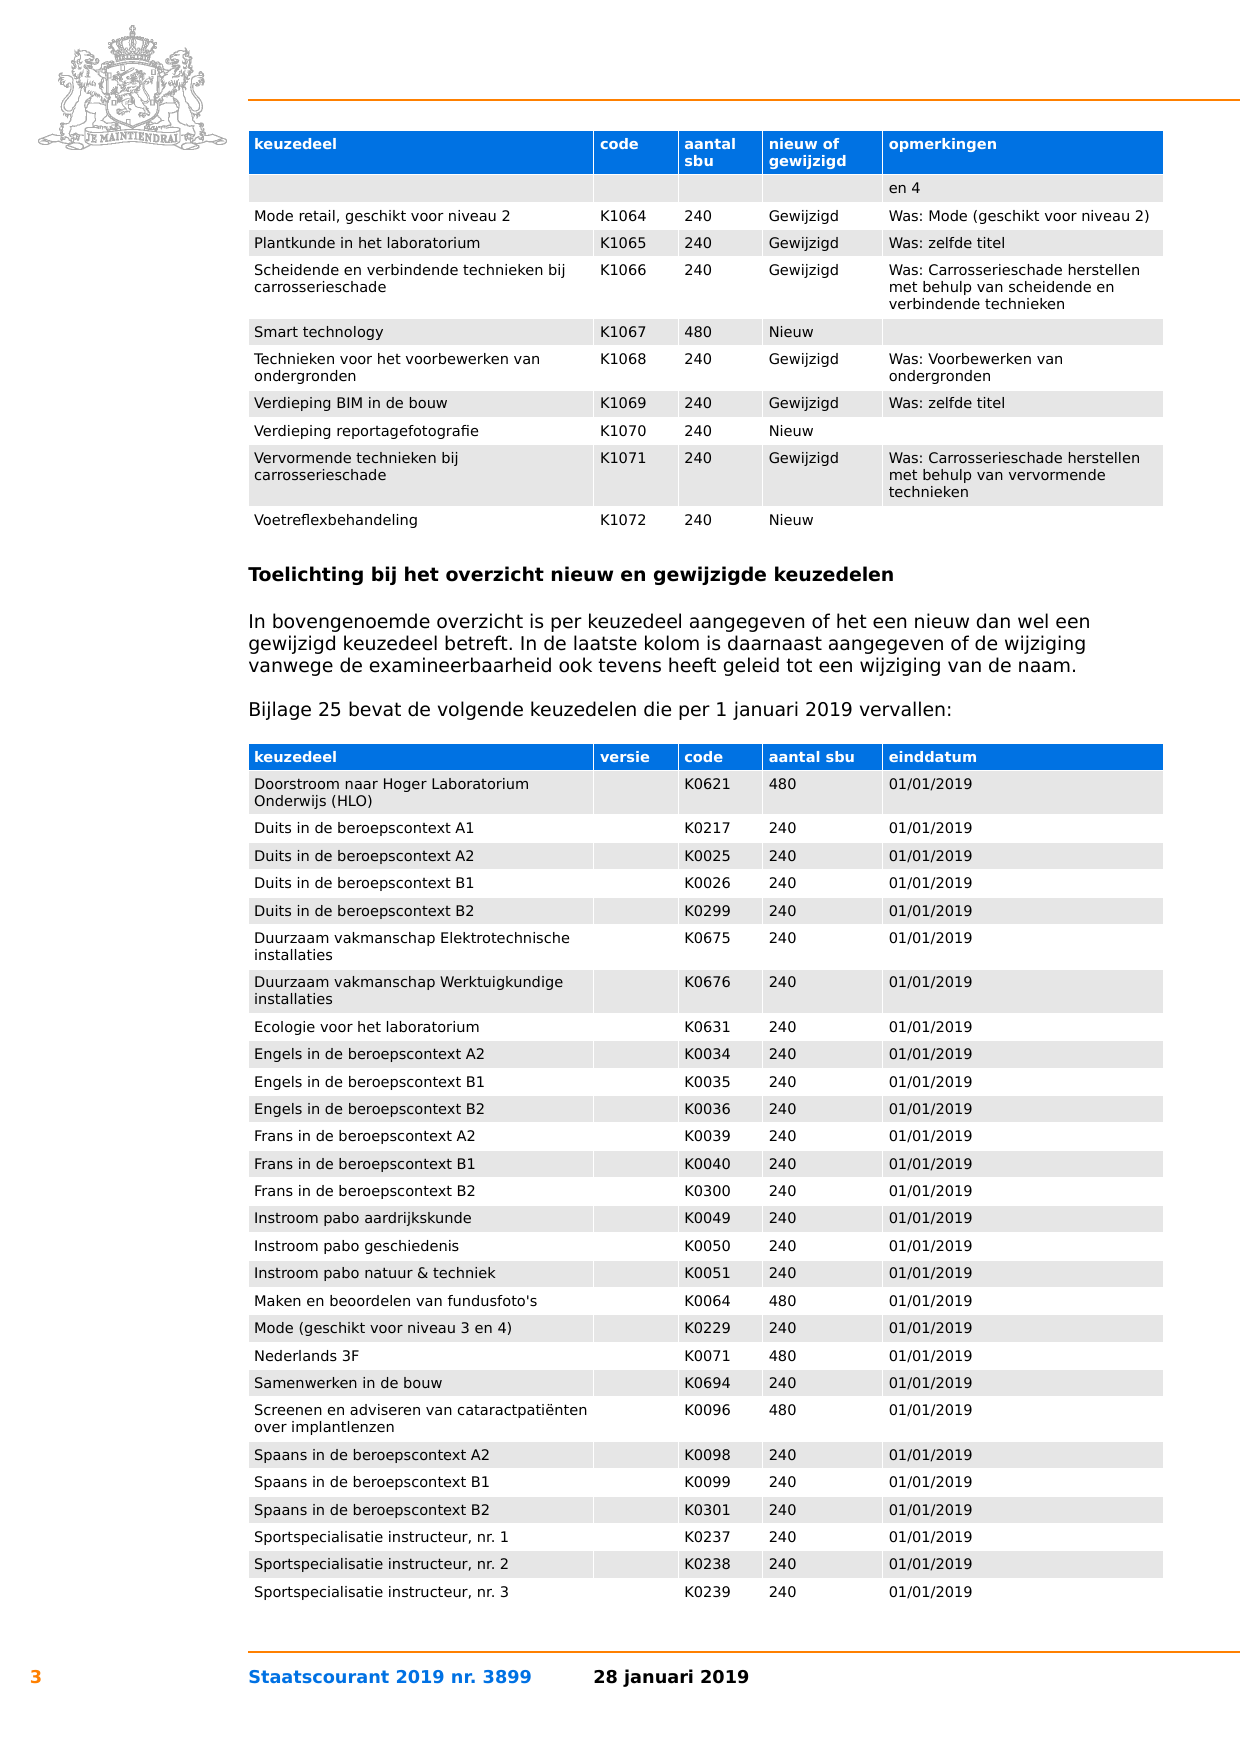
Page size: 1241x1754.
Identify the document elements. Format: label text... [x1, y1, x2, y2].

table_cell Sportspecialisatie instructeur, nr. 2 [249, 1551, 593, 1578]
table_header aantal sbu [679, 131, 762, 174]
table_cell 240 [763, 1041, 882, 1068]
table_cell 01/01/2019 [883, 1069, 1163, 1095]
table_cell 01/01/2019 [883, 1398, 1163, 1441]
table_cell 240 [763, 1069, 882, 1095]
table_cell Frans in de beroepscontext B1 [249, 1151, 593, 1177]
table_cell 240 [763, 1370, 882, 1396]
table_cell [594, 1288, 678, 1314]
table_cell Duurzaam vakmanschap Werktuigkundige installaties [249, 970, 593, 1013]
table_cell K0676 [679, 970, 762, 1013]
table_cell K0096 [679, 1398, 762, 1441]
table_cell K0035 [679, 1069, 762, 1095]
table_cell Ecologie voor het laboratorium [249, 1014, 593, 1040]
table_cell K0694 [679, 1370, 762, 1396]
table_cell Scheidende en verbindende technieken bij carrosserieschade [249, 258, 593, 318]
table_cell 01/01/2019 [883, 1315, 1163, 1342]
table_cell 240 [763, 898, 882, 924]
table_cell Spaans in de beroepscontext B1 [249, 1469, 593, 1496]
table_cell Smart technology [249, 319, 593, 345]
table_cell [594, 1469, 678, 1496]
table_header opmerkingen [883, 131, 1163, 174]
table_cell 240 [679, 230, 762, 256]
table_cell Nieuw [763, 507, 882, 533]
table_cell 240 [763, 1469, 882, 1496]
table_cell 01/01/2019 [883, 1524, 1163, 1550]
table_cell Duits in de beroepscontext A2 [249, 843, 593, 869]
table_cell 240 [763, 1315, 882, 1342]
table_cell 01/01/2019 [883, 1261, 1163, 1287]
table_cell K1066 [594, 258, 678, 318]
table_cell [594, 1206, 678, 1232]
table_cell 01/01/2019 [883, 1343, 1163, 1369]
table_cell 01/01/2019 [883, 870, 1163, 897]
table_cell K0064 [679, 1288, 762, 1314]
table_cell 01/01/2019 [883, 970, 1163, 1013]
table_cell Voetreflexbehandeling [249, 507, 593, 533]
table_header einddatum [883, 744, 1163, 770]
table_cell K0300 [679, 1178, 762, 1205]
table_cell K1069 [594, 391, 678, 417]
table_cell 240 [763, 870, 882, 897]
table_cell Frans in de beroepscontext A2 [249, 1124, 593, 1150]
table_header code [679, 744, 762, 770]
table_cell K1065 [594, 230, 678, 256]
table_cell Was: zelfde titel [883, 230, 1163, 256]
table_cell 240 [763, 925, 882, 968]
table_cell 240 [763, 816, 882, 842]
table_cell K0098 [679, 1442, 762, 1468]
table_cell 240 [763, 1014, 882, 1040]
table_cell Plantkunde in het laboratorium [249, 230, 593, 256]
table_cell 01/01/2019 [883, 1370, 1163, 1396]
table_header nieuw of gewijzigd [763, 131, 882, 174]
table_cell [594, 1014, 678, 1040]
table_cell 240 [763, 1178, 882, 1205]
table_cell 01/01/2019 [883, 1206, 1163, 1232]
table_cell Gewijzigd [763, 230, 882, 256]
table_cell Duits in de beroepscontext A1 [249, 816, 593, 842]
table_cell K0051 [679, 1261, 762, 1287]
table_cell 01/01/2019 [883, 1041, 1163, 1068]
table_cell K1070 [594, 418, 678, 444]
table_cell 01/01/2019 [883, 1014, 1163, 1040]
table_cell K1072 [594, 507, 678, 533]
table_cell [594, 1343, 678, 1369]
table_cell K1071 [594, 445, 678, 506]
table_cell 01/01/2019 [883, 1469, 1163, 1496]
table_cell 480 [763, 1288, 882, 1314]
table_cell 01/01/2019 [883, 771, 1163, 814]
table_cell K0071 [679, 1343, 762, 1369]
table_cell [883, 418, 1163, 444]
table_cell Engels in de beroepscontext B1 [249, 1069, 593, 1095]
table_cell Maken en beoordelen van fundusfoto's [249, 1288, 593, 1314]
table_cell K0301 [679, 1497, 762, 1523]
table_cell 01/01/2019 [883, 1178, 1163, 1205]
table_cell K0025 [679, 843, 762, 869]
table_cell Gewijzigd [763, 203, 882, 229]
table_cell 01/01/2019 [883, 1579, 1163, 1605]
table_cell 240 [763, 1206, 882, 1232]
table_cell [594, 1524, 678, 1550]
table_cell [594, 1233, 678, 1259]
table_cell K1064 [594, 203, 678, 229]
table_cell K0675 [679, 925, 762, 968]
table_cell K0040 [679, 1151, 762, 1177]
table_cell Frans in de beroepscontext B2 [249, 1178, 593, 1205]
table_cell [594, 1041, 678, 1068]
table_header keuzedeel [249, 744, 593, 770]
table_cell 240 [763, 1442, 882, 1468]
table_header versie [594, 744, 678, 770]
table_cell 01/01/2019 [883, 1096, 1163, 1122]
table_cell Samenwerken in de bouw [249, 1370, 593, 1396]
table_cell Was: Voorbewerken van ondergronden [883, 346, 1163, 389]
table_cell Instroom pabo natuur & techniek [249, 1261, 593, 1287]
table_cell K1067 [594, 319, 678, 345]
table_cell Sportspecialisatie instructeur, nr. 1 [249, 1524, 593, 1550]
table_cell 240 [763, 843, 882, 869]
text Bijlage 25 bevat de volgende keuzedelen die per 1 januari 2019 vervallen: [248, 699, 1163, 721]
table_cell 240 [763, 1579, 882, 1605]
table_cell 240 [679, 391, 762, 417]
table_cell 240 [679, 346, 762, 389]
table_cell [594, 1151, 678, 1177]
table_cell 01/01/2019 [883, 1551, 1163, 1578]
table_cell [594, 1370, 678, 1396]
table_cell Gewijzigd [763, 258, 882, 318]
text In bovengenoemde overzicht is per keuzedeel aangegeven of het een nieuw dan wel een gewijzigd keuzedeel betreft. In de laatste kolom is daarnaast aangegeven of de wijziging vanwege de examineerbaarheid ook tevens heeft geleid tot een wijziging van de naam. [248, 611, 1163, 677]
table_cell K0049 [679, 1206, 762, 1232]
picture [38, 25, 227, 150]
table_cell 01/01/2019 [883, 925, 1163, 968]
table_cell [249, 175, 593, 202]
table_cell Duits in de beroepscontext B1 [249, 870, 593, 897]
table_cell Gewijzigd [763, 391, 882, 417]
table_cell 240 [763, 1124, 882, 1150]
table_cell K0631 [679, 1014, 762, 1040]
table_cell Engels in de beroepscontext A2 [249, 1041, 593, 1068]
table_cell [594, 1261, 678, 1287]
table_cell 480 [763, 771, 882, 814]
table_cell Mode (geschikt voor niveau 3 en 4) [249, 1315, 593, 1342]
table_cell K0239 [679, 1579, 762, 1605]
table_cell 240 [679, 258, 762, 318]
table_cell [883, 319, 1163, 345]
table_cell K0099 [679, 1469, 762, 1496]
table_cell 01/01/2019 [883, 816, 1163, 842]
table_cell [594, 1551, 678, 1578]
table_cell 240 [763, 1524, 882, 1550]
table_cell 240 [763, 1096, 882, 1122]
table_cell 240 [763, 1551, 882, 1578]
table_cell Was: Carrosserieschade herstellen met behulp van vervormende technieken [883, 445, 1163, 506]
table_cell [594, 1124, 678, 1150]
table_cell K1068 [594, 346, 678, 389]
table_cell K0237 [679, 1524, 762, 1550]
table_cell [594, 898, 678, 924]
table_cell 01/01/2019 [883, 1233, 1163, 1259]
table_cell [594, 1442, 678, 1468]
table_cell 01/01/2019 [883, 1442, 1163, 1468]
table_cell 240 [763, 1497, 882, 1523]
table_cell Instroom pabo aardrijkskunde [249, 1206, 593, 1232]
table_cell [594, 1178, 678, 1205]
table_cell [594, 1579, 678, 1605]
table_cell K0217 [679, 816, 762, 842]
table_cell 01/01/2019 [883, 898, 1163, 924]
table_cell 480 [763, 1343, 882, 1369]
table_cell 01/01/2019 [883, 1288, 1163, 1314]
table_cell 01/01/2019 [883, 843, 1163, 869]
table_cell [594, 1497, 678, 1523]
table_cell Gewijzigd [763, 445, 882, 506]
table_cell 240 [679, 418, 762, 444]
table_cell [594, 843, 678, 869]
table_cell K0299 [679, 898, 762, 924]
table_cell 01/01/2019 [883, 1124, 1163, 1150]
table_cell 240 [763, 1233, 882, 1259]
table_cell [594, 1398, 678, 1441]
table_cell 01/01/2019 [883, 1497, 1163, 1523]
table_cell 240 [679, 203, 762, 229]
table_cell en 4 [883, 175, 1163, 202]
table_cell [594, 925, 678, 968]
table_header keuzedeel [249, 131, 593, 174]
table_cell Doorstroom naar Hoger Laboratorium Onderwijs (HLO) [249, 771, 593, 814]
table_cell 240 [763, 970, 882, 1013]
table_cell Nederlands 3F [249, 1343, 593, 1369]
table_cell [594, 1096, 678, 1122]
table_cell [594, 816, 678, 842]
table_cell 240 [763, 1151, 882, 1177]
table_cell [883, 507, 1163, 533]
table_cell Duurzaam vakmanschap Elektrotechnische installaties [249, 925, 593, 968]
table_cell 240 [679, 445, 762, 506]
table_cell Engels in de beroepscontext B2 [249, 1096, 593, 1122]
table_cell Spaans in de beroepscontext A2 [249, 1442, 593, 1468]
table_cell Instroom pabo geschiedenis [249, 1233, 593, 1259]
table_cell [594, 870, 678, 897]
table_cell Nieuw [763, 319, 882, 345]
table_header code [594, 131, 678, 174]
table_cell Verdieping BIM in de bouw [249, 391, 593, 417]
table_cell Was: Mode (geschikt voor niveau 2) [883, 203, 1163, 229]
table_cell Mode retail, geschikt voor niveau 2 [249, 203, 593, 229]
table_cell K0050 [679, 1233, 762, 1259]
table_header aantal sbu [763, 744, 882, 770]
table_cell 480 [679, 319, 762, 345]
table_cell Spaans in de beroepscontext B2 [249, 1497, 593, 1523]
table_cell Technieken voor het voorbewerken van ondergronden [249, 346, 593, 389]
table_cell Was: Carrosserieschade herstellen met behulp van scheidende en verbindende technieken [883, 258, 1163, 318]
table_cell [594, 1069, 678, 1095]
table_cell Screenen en adviseren van cataractpatiënten over implantlenzen [249, 1398, 593, 1441]
table_cell K0238 [679, 1551, 762, 1578]
table_cell [763, 175, 882, 202]
table_cell [594, 970, 678, 1013]
table_cell K0229 [679, 1315, 762, 1342]
table_cell [594, 175, 678, 202]
subtitle Toelichting bij het overzicht nieuw en gewijzigde keuzedelen [248, 564, 1163, 586]
table_cell [679, 175, 762, 202]
table_cell Vervormende technieken bij carrosserieschade [249, 445, 593, 506]
table_cell 240 [763, 1261, 882, 1287]
table_cell [594, 1315, 678, 1342]
table_cell Verdieping reportagefotografie [249, 418, 593, 444]
table_cell Was: zelfde titel [883, 391, 1163, 417]
table_cell K0036 [679, 1096, 762, 1122]
table_cell 240 [679, 507, 762, 533]
table_cell Sportspecialisatie instructeur, nr. 3 [249, 1579, 593, 1605]
table_cell K0026 [679, 870, 762, 897]
table_cell Duits in de beroepscontext B2 [249, 898, 593, 924]
table_cell Gewijzigd [763, 346, 882, 389]
table_cell [594, 771, 678, 814]
table_cell K0621 [679, 771, 762, 814]
table_cell 01/01/2019 [883, 1151, 1163, 1177]
table_cell K0039 [679, 1124, 762, 1150]
table_cell Nieuw [763, 418, 882, 444]
table_cell 480 [763, 1398, 882, 1441]
table_cell K0034 [679, 1041, 762, 1068]
